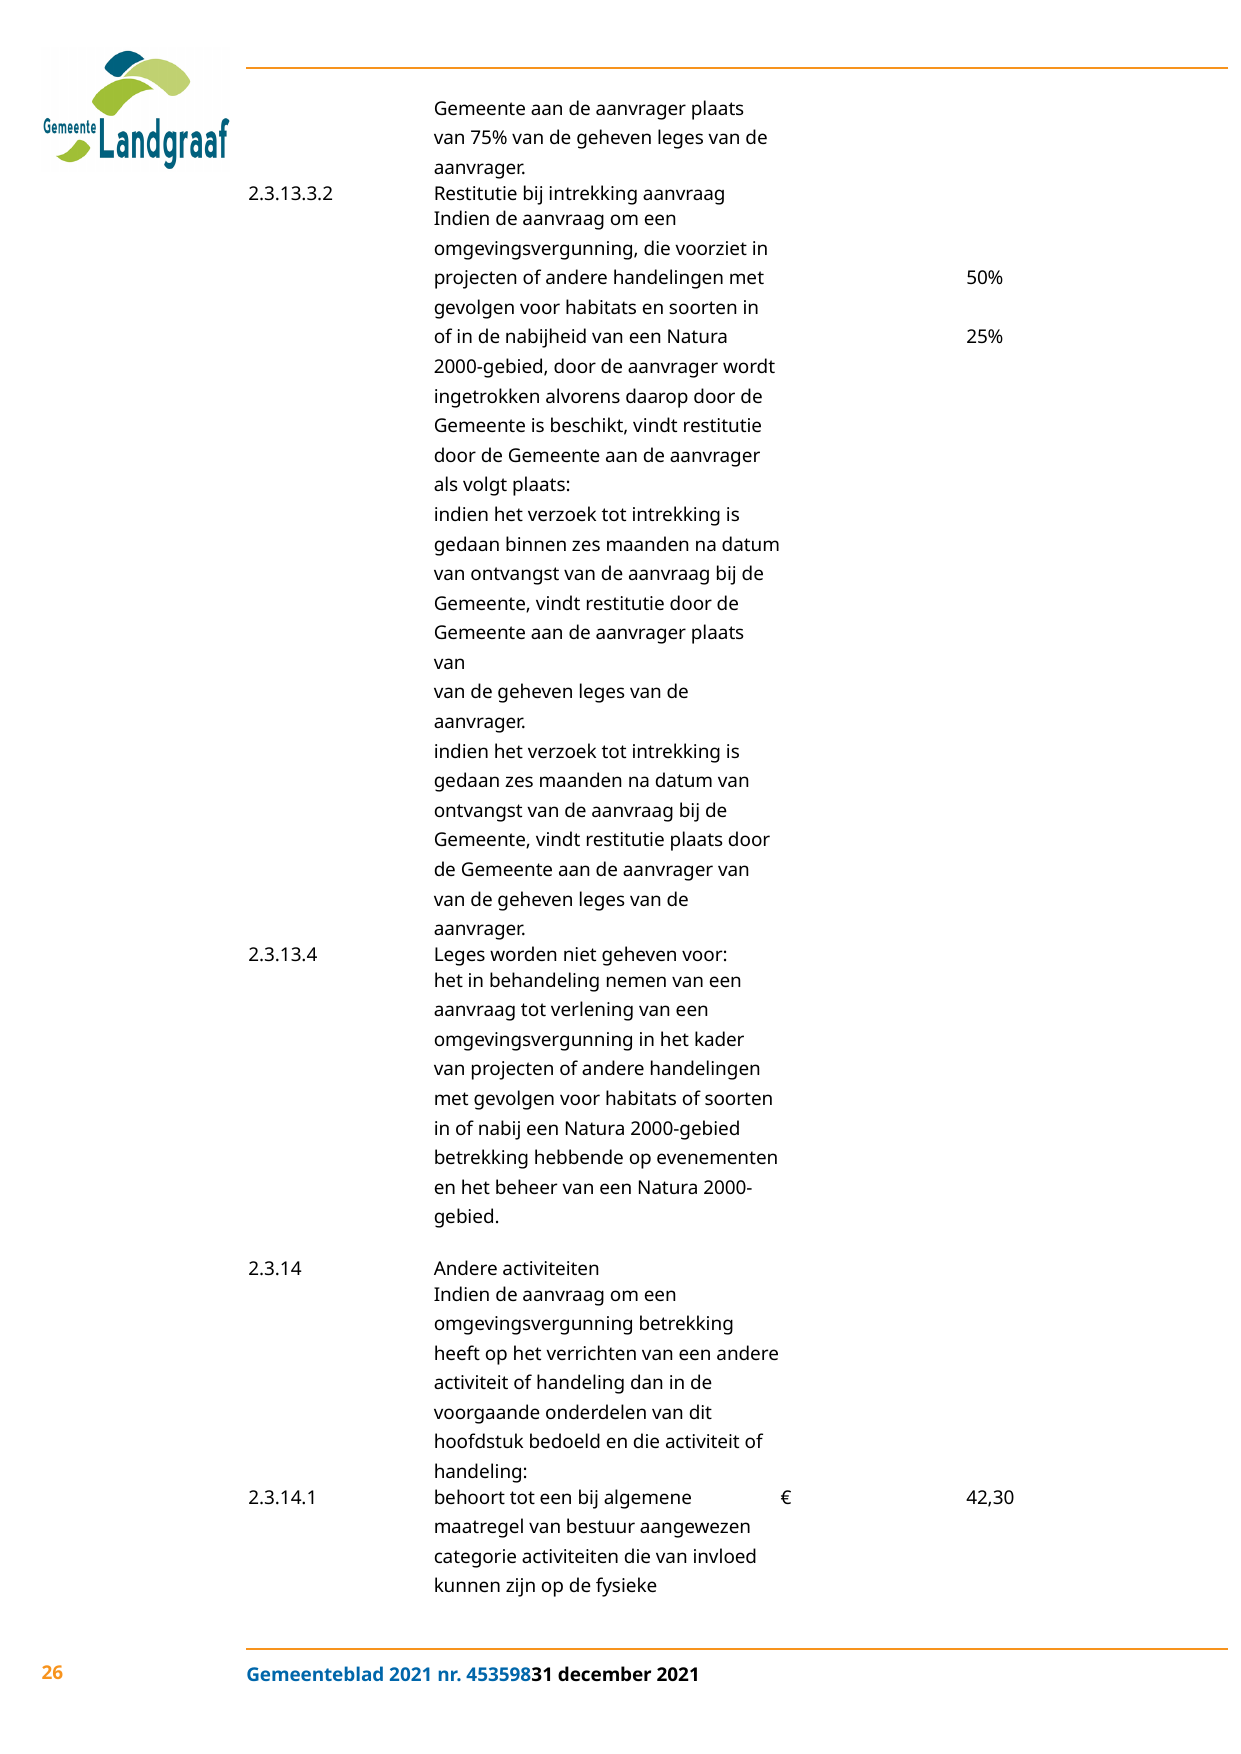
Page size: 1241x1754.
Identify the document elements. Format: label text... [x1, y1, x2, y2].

table_cell 2.3.14 [248, 1255, 433, 1281]
table_cell behoort tot een bij algemene maatregel van bestuur aangewezen categorie activiteiten die van invloed kunnen zijn op de fysieke [434, 1484, 780, 1598]
table_cell [780, 967, 966, 1229]
table_cell 2.3.13.3.2 [248, 180, 433, 205]
table_cell Andere activiteiten [434, 1255, 780, 1281]
table_cell [780, 95, 966, 180]
table_cell [966, 967, 1059, 1229]
table_cell 42,30 [966, 1484, 1059, 1598]
table_cell [966, 1229, 1059, 1255]
table_cell Restitutie bij intrekking aanvraag [434, 180, 780, 205]
table_cell Indien de aanvraag om een omgevingsvergunning, die voorziet in projecten of andere handelingen met gevolgen voor habitats en soorten in of in de nabijheid van een Natura 2000-gebied, door de aanvrager wordt ingetrokken alvorens daarop door de Gemeente is beschikt, vindt restitutie door de Gemeente aan de aanvrager als volgt plaats: indien het verzoek tot intrekking is gedaan binnen zes maanden na datum van ontvangst van de aanvraag bij de Gemeente, vindt restitutie door de Gemeente aan de aanvrager plaats van van de geheven leges van de aanvrager. indien het verzoek tot intrekking is gedaan zes maanden na datum van ontvangst van de aanvraag bij de Gemeente, vindt restitutie plaats door de Gemeente aan de aanvrager van van de geheven leges van de aanvrager. [434, 205, 780, 941]
table_cell [248, 1229, 433, 1255]
table_cell Leges worden niet geheven voor: [434, 941, 780, 967]
table_cell [966, 95, 1059, 180]
table_cell Gemeente aan de aanvrager plaats van 75% van de geheven leges van de aanvrager. [434, 95, 780, 180]
table_cell 2.3.13.4 [248, 941, 433, 967]
table_cell [248, 967, 433, 1229]
table_cell [248, 95, 433, 180]
table_cell het in behandeling nemen van een aanvraag tot verlening van een omgevingsvergunning in het kader van projecten of andere handelingen met gevolgen voor habitats of soorten in of nabij een Natura 2000-gebied betrekking hebbende op evenementen en het beheer van een Natura 2000-gebied. [434, 967, 780, 1229]
table_cell 50% 25% [966, 205, 1059, 941]
table_cell € [780, 1484, 966, 1598]
table_cell 2.3.14.1 [248, 1484, 433, 1598]
table_cell [780, 1229, 966, 1255]
table_cell [434, 1229, 780, 1255]
table_cell [966, 1281, 1059, 1484]
table_cell Indien de aanvraag om een omgevingsvergunning betrekking heeft op het verrichten van een andere activiteit of handeling dan in de voorgaande onderdelen van dit hoofdstuk bedoeld en die activiteit of handeling: [434, 1281, 780, 1484]
table_cell [780, 941, 966, 967]
table_cell [248, 205, 433, 941]
table_cell [966, 180, 1059, 205]
table_cell [780, 180, 966, 205]
table_cell [780, 205, 966, 941]
table_cell [966, 941, 1059, 967]
table_cell [966, 1255, 1059, 1281]
picture [41, 47, 231, 172]
table_cell [780, 1255, 966, 1281]
table_cell [780, 1281, 966, 1484]
table_cell [248, 1281, 433, 1484]
